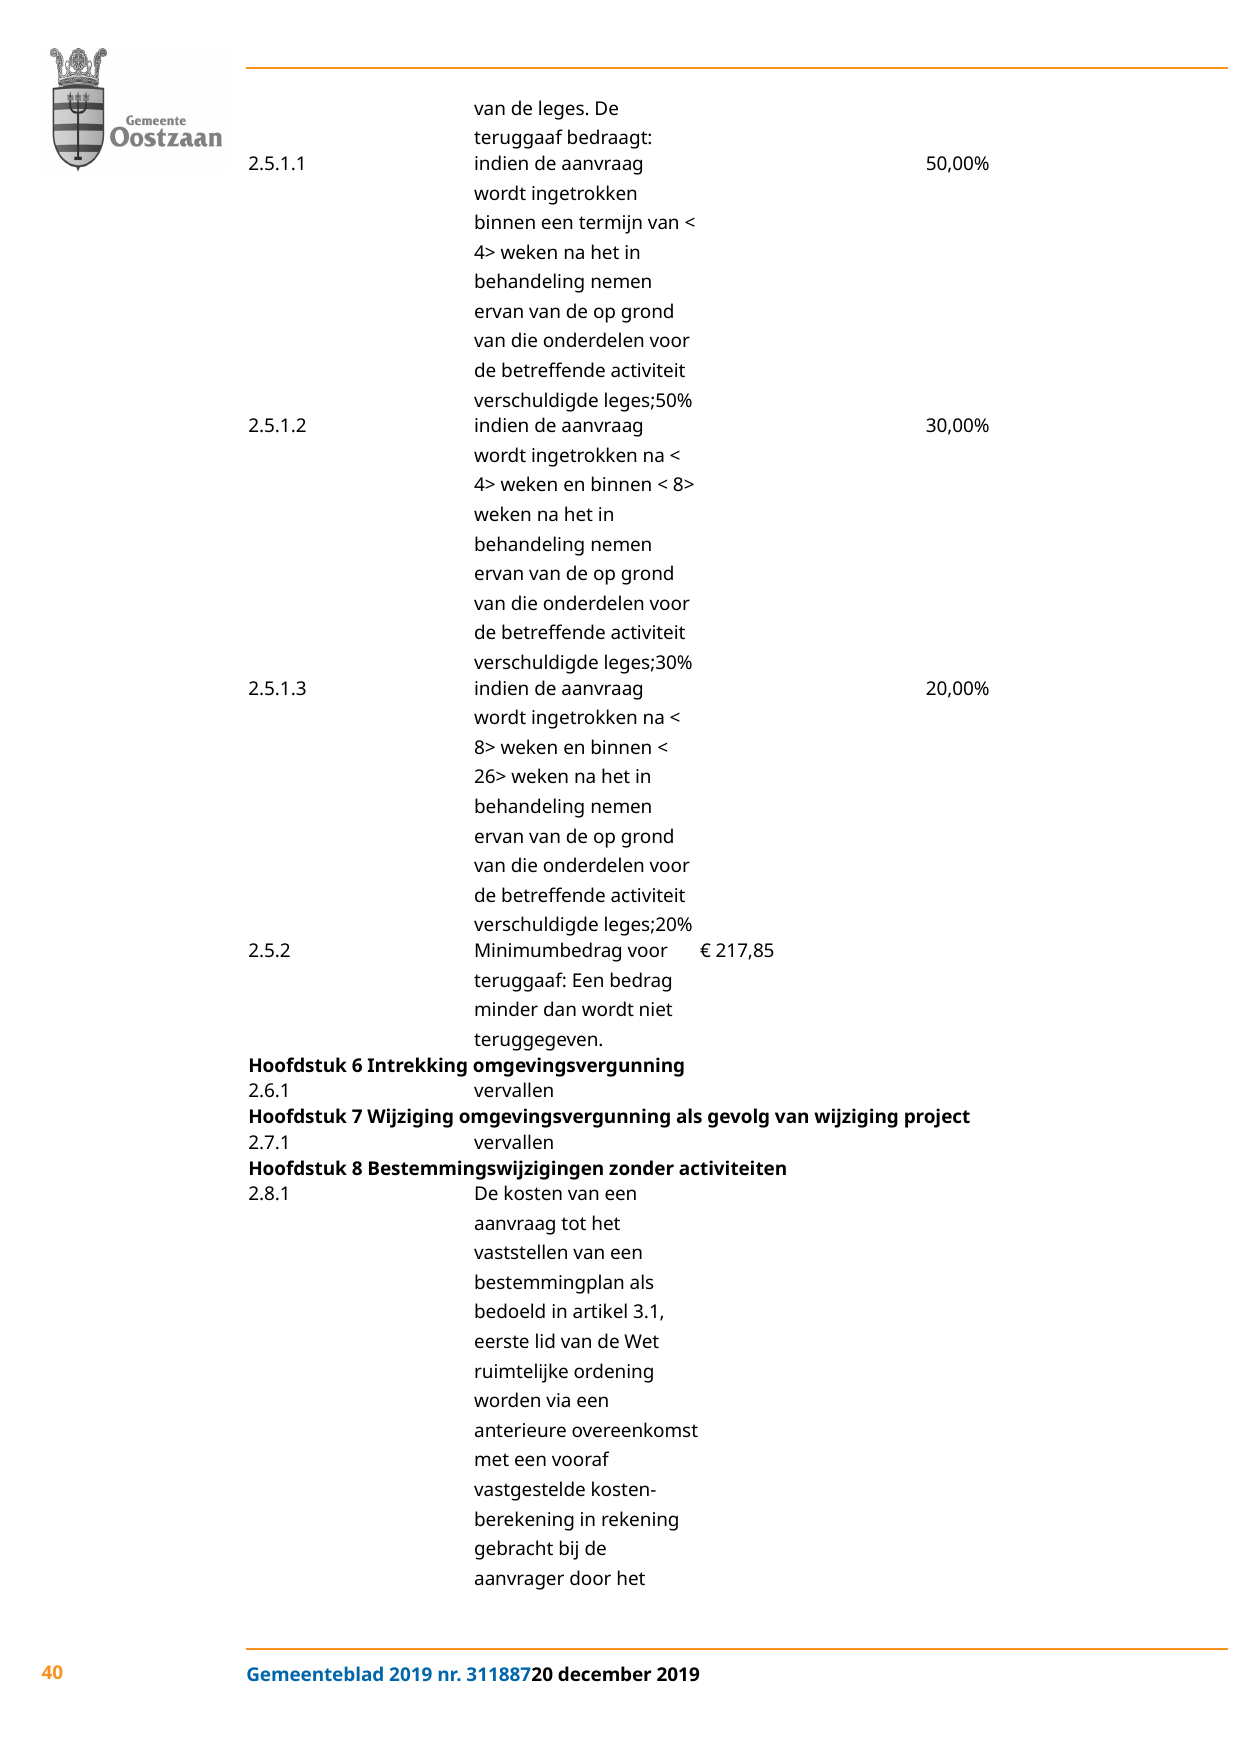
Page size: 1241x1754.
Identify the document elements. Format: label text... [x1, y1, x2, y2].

table_cell 2.5.1.2 [248, 413, 474, 675]
table_cell [926, 937, 1152, 1052]
table_cell [700, 1129, 926, 1155]
table_cell Minimumbedrag voor teruggaaf: Een bedrag minder dan wordt niet teruggegeven. [474, 937, 700, 1052]
table_cell 2.8.1 [248, 1180, 474, 1591]
table_cell indien de aanvraag wordt ingetrokken binnen een termijn van < 4> weken na het in behandeling nemen ervan van de op grond van die onderdelen voor de betreffende activiteit verschuldigde leges;50% [474, 150, 700, 412]
table_cell [700, 95, 926, 150]
table_cell [926, 1052, 1152, 1077]
table_cell 2.6.1 [248, 1078, 474, 1103]
table_cell 2.7.1 [248, 1129, 474, 1155]
table_cell [248, 95, 474, 150]
table_cell 2.5.1.3 [248, 675, 474, 937]
table_cell 2.5.2 [248, 937, 474, 1052]
table_cell [926, 1078, 1152, 1103]
table_cell [700, 1180, 926, 1591]
table_cell € 217,85 [700, 937, 926, 1052]
table_cell vervallen [474, 1129, 700, 1155]
table_cell van de leges. De teruggaaf bedraagt: [474, 95, 700, 150]
table_cell [700, 675, 926, 937]
table_cell [926, 1129, 1152, 1155]
table_cell indien de aanvraag wordt ingetrokken na < 4> weken en binnen < 8> weken na het in behandeling nemen ervan van de op grond van die onderdelen voor de betreffende activiteit verschuldigde leges;30% [474, 413, 700, 675]
table_cell [926, 1155, 1152, 1180]
table_cell Hoofdstuk 8 Bestemmingswijzigingen zonder activiteiten [248, 1155, 926, 1180]
table_cell De kosten van een aanvraag tot het vaststellen van een bestemmingplan als bedoeld in artikel 3.1, eerste lid van de Wet ruimtelijke ordening worden via een anterieure overeenkomst met een vooraf vastgestelde kosten-berekening in rekening gebracht bij de aanvrager door het [474, 1180, 700, 1591]
table_cell [700, 413, 926, 675]
table_cell indien de aanvraag wordt ingetrokken na < 8> weken en binnen < 26> weken na het in behandeling nemen ervan van de op grond van die onderdelen voor de betreffende activiteit verschuldigde leges;20% [474, 675, 700, 937]
table_cell vervallen [474, 1078, 700, 1103]
picture [41, 47, 231, 172]
table_cell 2.5.1.1 [248, 150, 474, 412]
table_cell [700, 1078, 926, 1103]
table_cell Hoofdstuk 7 Wijziging omgevingsvergunning als gevolg van wijziging project [248, 1103, 1152, 1129]
table_cell 30,00% [926, 413, 1152, 675]
table_cell [926, 95, 1152, 150]
table_cell 50,00% [926, 150, 1152, 412]
table_cell [700, 150, 926, 412]
table_cell 20,00% [926, 675, 1152, 937]
table_cell Hoofdstuk 6 Intrekking omgevingsvergunning [248, 1052, 926, 1077]
table_cell [926, 1180, 1152, 1591]
